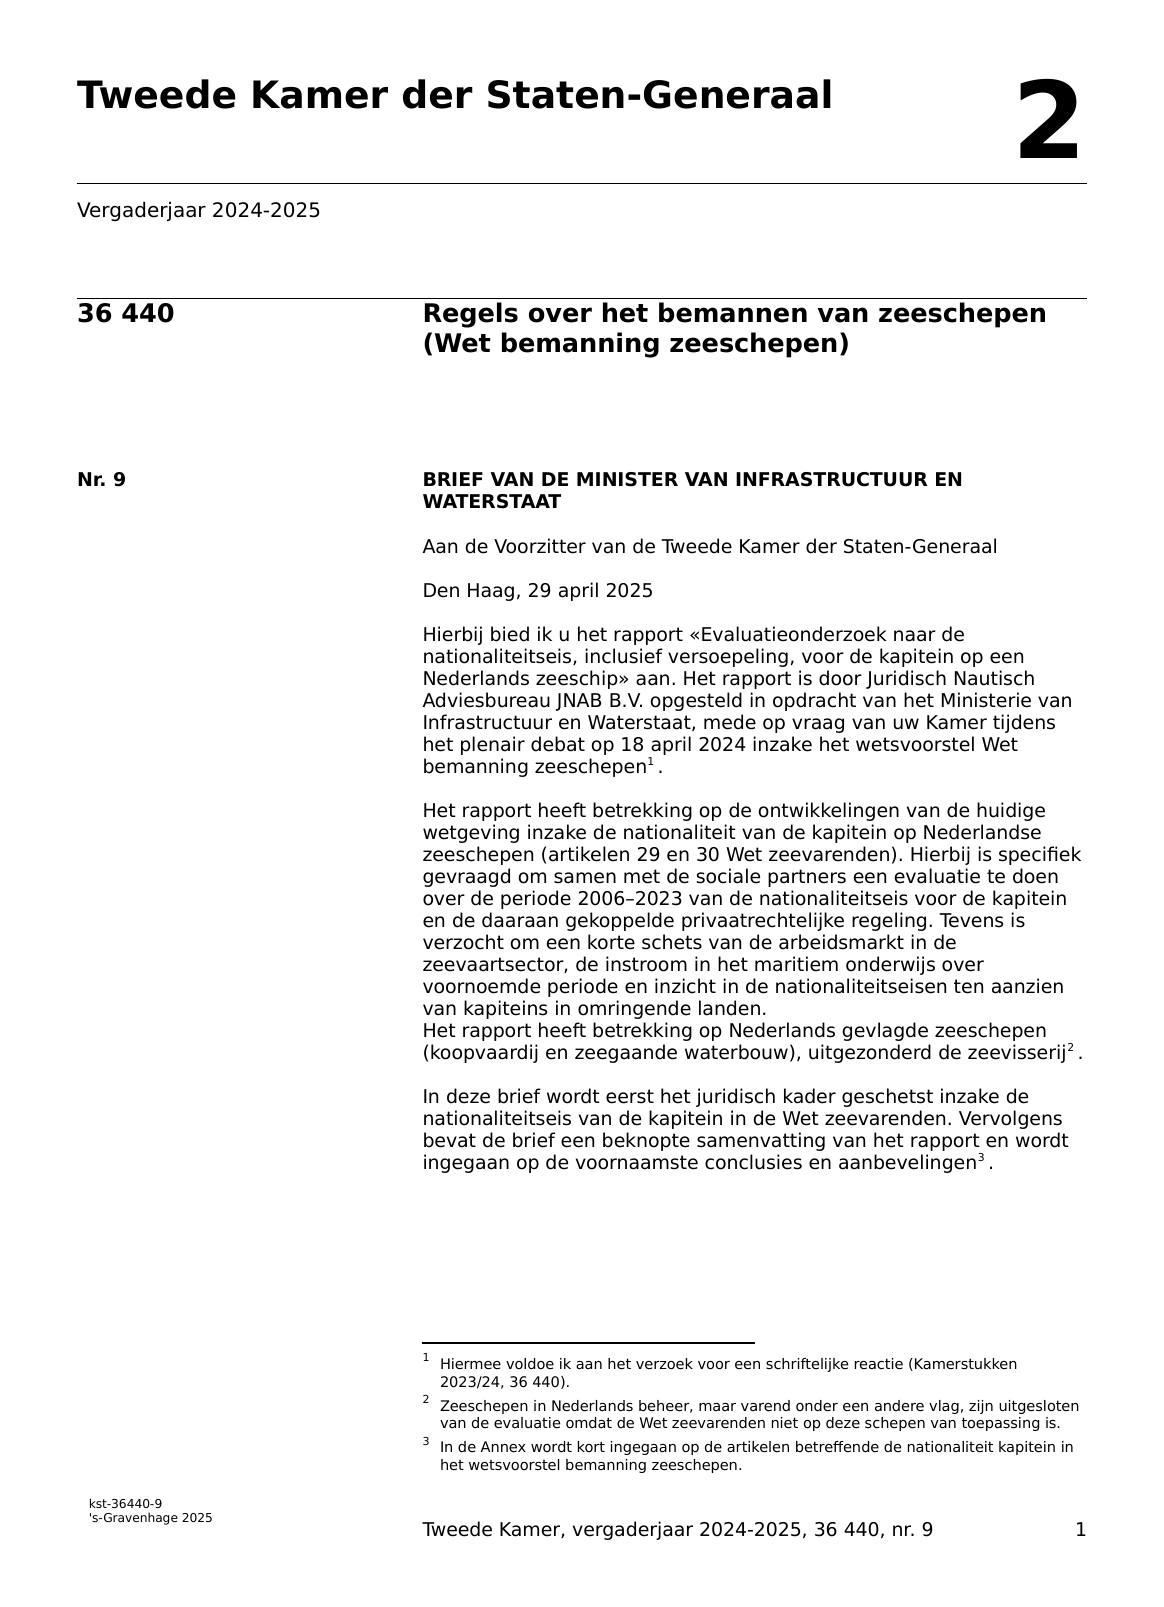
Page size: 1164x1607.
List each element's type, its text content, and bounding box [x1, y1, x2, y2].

text kst-36440-9 [88, 1497, 323, 1511]
text Hiermee voldoe ik aan het verzoek voor een schriftelijke reactie (Kamerstukken 2023/24, 36 440). [422, 1352, 1087, 1391]
text Hierbij bied ik u het rapport «Evaluatieonderzoek naar de nationaliteitseis, inclusief versoepeling, voor de kapitein op een Nederlands zeeschip» aan. Het rapport is door Juridisch Nautisch Adviesbureau JNAB B.V. opgesteld in opdracht van het Ministerie van Infrastructuur en Waterstaat, mede op vraag van uw Kamer tijdens het plenair debat op 18 april 2024 inzake het wetsvoorstel Wet bemanning zeeschepen. [422, 624, 1087, 778]
text Aan de Voorzitter van de Tweede Kamer der Staten-Generaal [422, 536, 1087, 557]
text Het rapport heeft betrekking op Nederlands gevlagde zeeschepen (koopvaardij en zeegaande waterbouw), uitgezonderd de zeevisserij. [422, 1020, 1087, 1064]
text Den Haag, 29 april 2025 [422, 580, 1087, 602]
subtitle Nr. 9 BRIEF VAN DE MINISTER VAN INFRASTRUCTUUR EN WATERSTAAT [77, 469, 1087, 513]
text In de Annex wordt kort ingegaan op de artikelen betreffende de nationaliteit kapitein in het wetsvoorstel bemanning zeeschepen. [422, 1435, 1087, 1474]
text 's-Gravenhage 2025 [88, 1511, 323, 1525]
text In deze brief wordt eerst het juridisch kader geschetst inzake de nationaliteitseis van de kapitein in de Wet zeevarenden. Vervolgens bevat de brief een beknopte samenvatting van het rapport en wordt ingegaan op de voornaamste conclusies en aanbevelingen. [422, 1086, 1087, 1174]
table_cell Vergaderjaar 2024-2025 [77, 184, 1087, 298]
subtitle 36 440 Regels over het bemannen van zeeschepen (Wet bemanning zeeschepen) [77, 299, 1087, 358]
table_header Tweede Kamer der Staten-Generaal [77, 59, 886, 183]
table_header 2 [886, 59, 1087, 183]
text Het rapport heeft betrekking op de ontwikkelingen van de huidige wetgeving inzake de nationaliteit van de kapitein op Nederlandse zeeschepen (artikelen 29 en 30 Wet zeevarenden). Hierbij is specifiek gevraagd om samen met de sociale partners een evaluatie te doen over de periode 2006–2023 van de nationaliteitseis voor de kapitein en de daaraan gekoppelde privaatrechtelijke regeling. Tevens is verzocht om een korte schets van de arbeidsmarkt in de zeevaartsector, de instroom in het maritiem onderwijs over voornoemde periode en inzicht in de nationaliteitseisen ten aanzien van kapiteins in omringende landen. [422, 800, 1087, 1020]
text Zeeschepen in Nederlands beheer, maar varend onder een andere vlag, zijn uitgesloten van de evaluatie omdat de Wet zeevarenden niet op deze schepen van toepassing is. [422, 1393, 1087, 1432]
